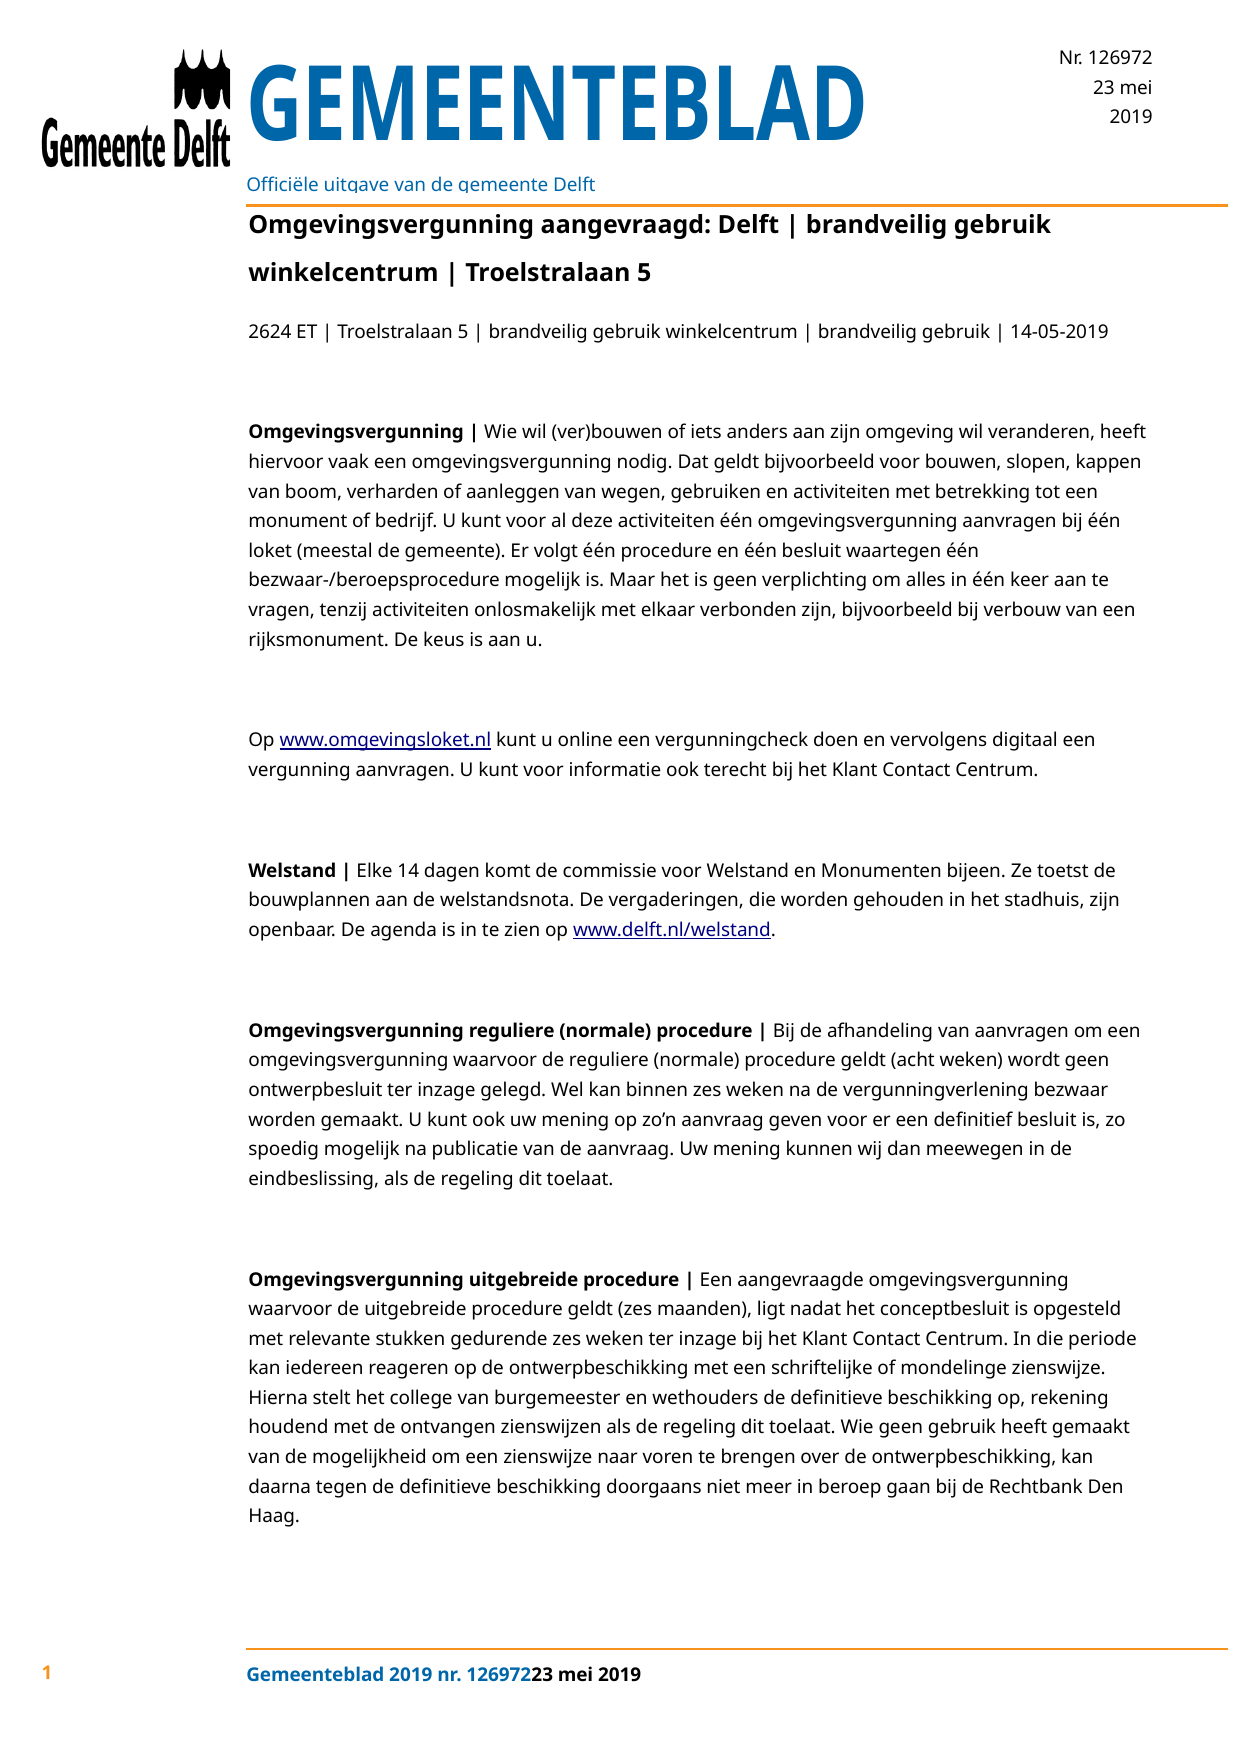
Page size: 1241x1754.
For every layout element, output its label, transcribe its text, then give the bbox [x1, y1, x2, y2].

text Welstand | Elke 14 dagen komt de commissie voor Welstand en Monumenten bijeen. Ze toetst de bouwplannen aan de welstandsnota. De vergaderingen, die worden gehouden in het stadhuis, zijn openbaar. De agenda is in te zien op www.delft.nl/welstand. [248, 857, 1152, 942]
text Omgevingsvergunning reguliere (normale) procedure | Bij de afhandeling van aanvragen om een omgevingsvergunning waarvoor de reguliere (normale) procedure geldt (acht weken) wordt geen ontwerpbesluit ter inzage gelegd. Wel kan binnen zes weken na de vergunningverlening bezwaar worden gemaakt. U kunt ook uw mening op zo’n aanvraag geven voor er een definitief besluit is, zo spoedig mogelijk na publicatie van de aanvraag. Uw mening kunnen wij dan meewegen in de eindbeslissing, als de regeling dit toelaat. [248, 1017, 1152, 1191]
text 2624 ET | Troelstralaan 5 | brandveilig gebruik winkelcentrum | brandveilig gebruik | 14-05-2019 [248, 318, 1152, 344]
picture [41, 47, 231, 172]
text Omgevingsvergunning aangevraagd: Delft | brandveilig gebruik winkelcentrum | Troelstralaan 5 [248, 207, 1152, 288]
text Op www.omgevingsloket.nl kunt u online een vergunningcheck doen en vervolgens digitaal een vergunning aanvragen. U kunt voor informatie ook terecht bij het Klant Contact Centrum. [248, 727, 1152, 782]
text Omgevingsvergunning uitgebreide procedure | Een aangevraagde omgevingsvergunning waarvoor de uitgebreide procedure geldt (zes maanden), ligt nadat het conceptbesluit is opgesteld met relevante stukken gedurende zes weken ter inzage bij het Klant Contact Centrum. In die periode kan iedereen reageren op de ontwerpbeschikking met een schriftelijke of mondelinge zienswijze. Hierna stelt het college van burgemeester en wethouders de definitieve beschikking op, rekening houdend met de ontvangen zienswijzen als de regeling dit toelaat. Wie geen gebruik heeft gemaakt van de mogelijkheid om een zienswijze naar voren te brengen over de ontwerpbeschikking, kan daarna tegen de definitieve beschikking doorgaans niet meer in beroep gaan bij de Rechtbank Den Haag. [248, 1266, 1152, 1528]
text Omgevingsvergunning | Wie wil (ver)bouwen of iets anders aan zijn omgeving wil veranderen, heeft hiervoor vaak een omgevingsvergunning nodig. Dat geldt bijvoorbeeld voor bouwen, slopen, kappen van boom, verharden of aanleggen van wegen, gebruiken en activiteiten met betrekking tot een monument of bedrijf. U kunt voor al deze activiteiten één omgevingsvergunning aanvragen bij één loket (meestal de gemeente). Er volgt één procedure en één besluit waartegen één bezwaar-/beroepsprocedure mogelijk is. Maar het is geen verplichting om alles in één keer aan te vragen, tenzij activiteiten onlosmakelijk met elkaar verbonden zijn, bijvoorbeeld bij verbouw van een rijksmonument. De keus is aan u. [248, 419, 1152, 652]
